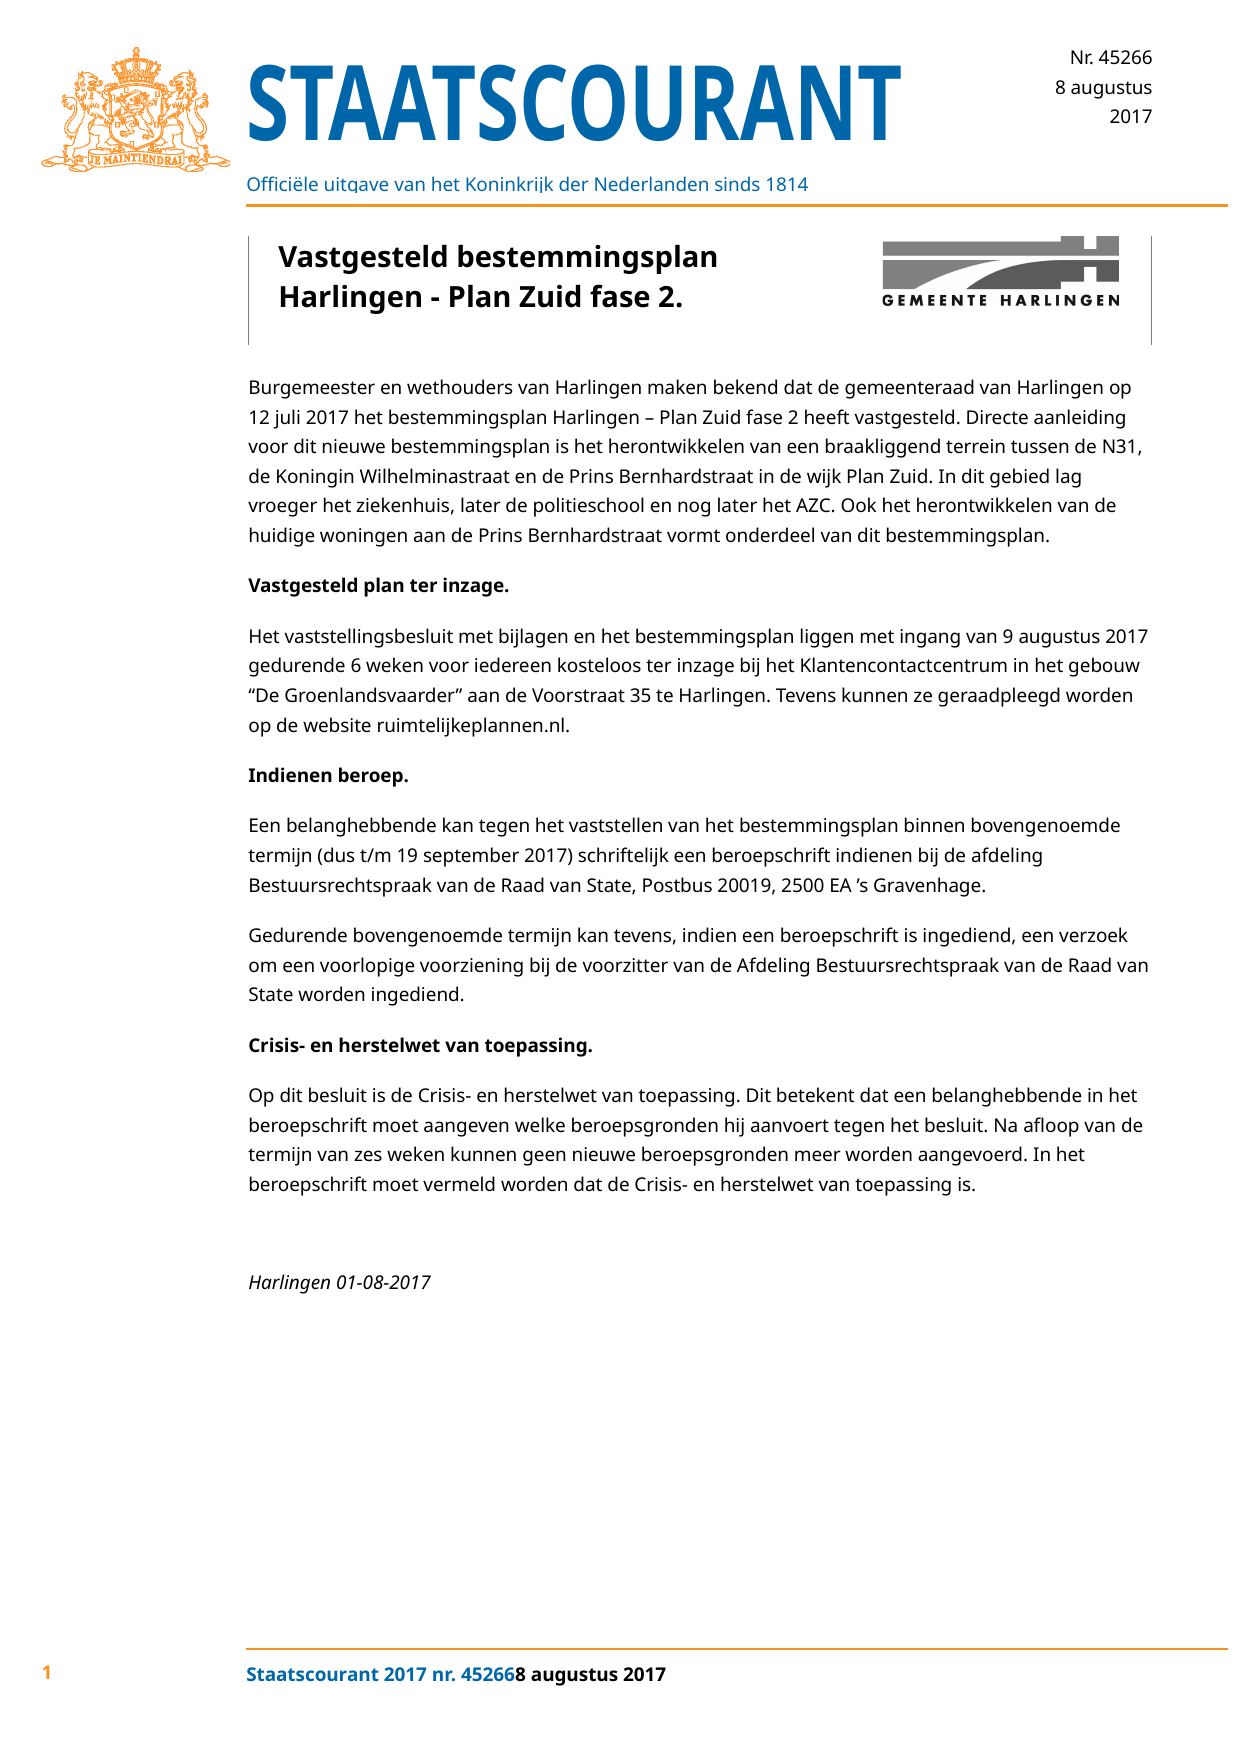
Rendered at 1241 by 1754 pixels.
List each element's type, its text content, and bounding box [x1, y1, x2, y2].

text Het vaststellingsbesluit met bijlagen en het bestemmingsplan liggen met ingang van 9 augustus 2017 gedurende 6 weken voor iedereen kosteloos ter inzage bij het Klantencontactcentrum in het gebouw “De Groenlandsvaarder” aan de Voorstraat 35 te Harlingen. Tevens kunnen ze geraadpleegd worden op de website ruimtelijkeplannen.nl. [248, 623, 1152, 737]
text Harlingen 01-08-2017 [248, 1269, 1152, 1295]
picture [882, 236, 1119, 306]
text Een belanghebbende kan tegen het vaststellen van het bestemmingsplan binnen bovengenoemde termijn (dus t/m 19 september 2017) schriftelijk een beroepschrift indienen bij de afdeling Bestuursrechtspraak van de Raad van State, Postbus 20019, 2500 EA ’s Gravenhage. [248, 813, 1152, 897]
table_header Vastgesteld bestemmingsplan Harlingen - Plan Zuid fase 2. [249, 236, 850, 345]
text Vastgesteld plan ter inzage. [248, 573, 1152, 598]
text Indienen beroep. [248, 762, 1152, 788]
text Burgemeester en wethouders van Harlingen maken bekend dat de gemeenteraad van Harlingen op 12 juli 2017 het bestemmingsplan Harlingen – Plan Zuid fase 2 heeft vastgesteld. Directe aanleiding voor dit nieuwe bestemmingsplan is het herontwikkelen van een braakliggend terrein tussen de N31, de Koningin Wilhelminastraat en de Prins Bernhardstraat in de wijk Plan Zuid. In dit gebied lag vroeger het ziekenhuis, later de politieschool en nog later het AZC. Ook het herontwikkelen van de huidige woningen aan de Prins Bernhardstraat vormt onderdeel van dit bestemmingsplan. [248, 374, 1152, 548]
text Crisis- en herstelwet van toepassing. [248, 1032, 1152, 1057]
table_header [850, 236, 1151, 345]
picture [41, 47, 231, 172]
text Op dit besluit is de Crisis- en herstelwet van toepassing. Dit betekent dat een belanghebbende in het beroepschrift moet aangeven welke beroepsgronden hij aanvoert tegen het besluit. Na afloop van de termijn van zes weken kunnen geen nieuwe beroepsgronden meer worden aangevoerd. In het beroepschrift moet vermeld worden dat de Crisis- en herstelwet van toepassing is. [248, 1082, 1152, 1197]
text Gedurende bovengenoemde termijn kan tevens, indien een beroepschrift is ingediend, een verzoek om een voorlopige voorziening bij de voorzitter van de Afdeling Bestuursrechtspraak van de Raad van State worden ingediend. [248, 922, 1152, 1007]
